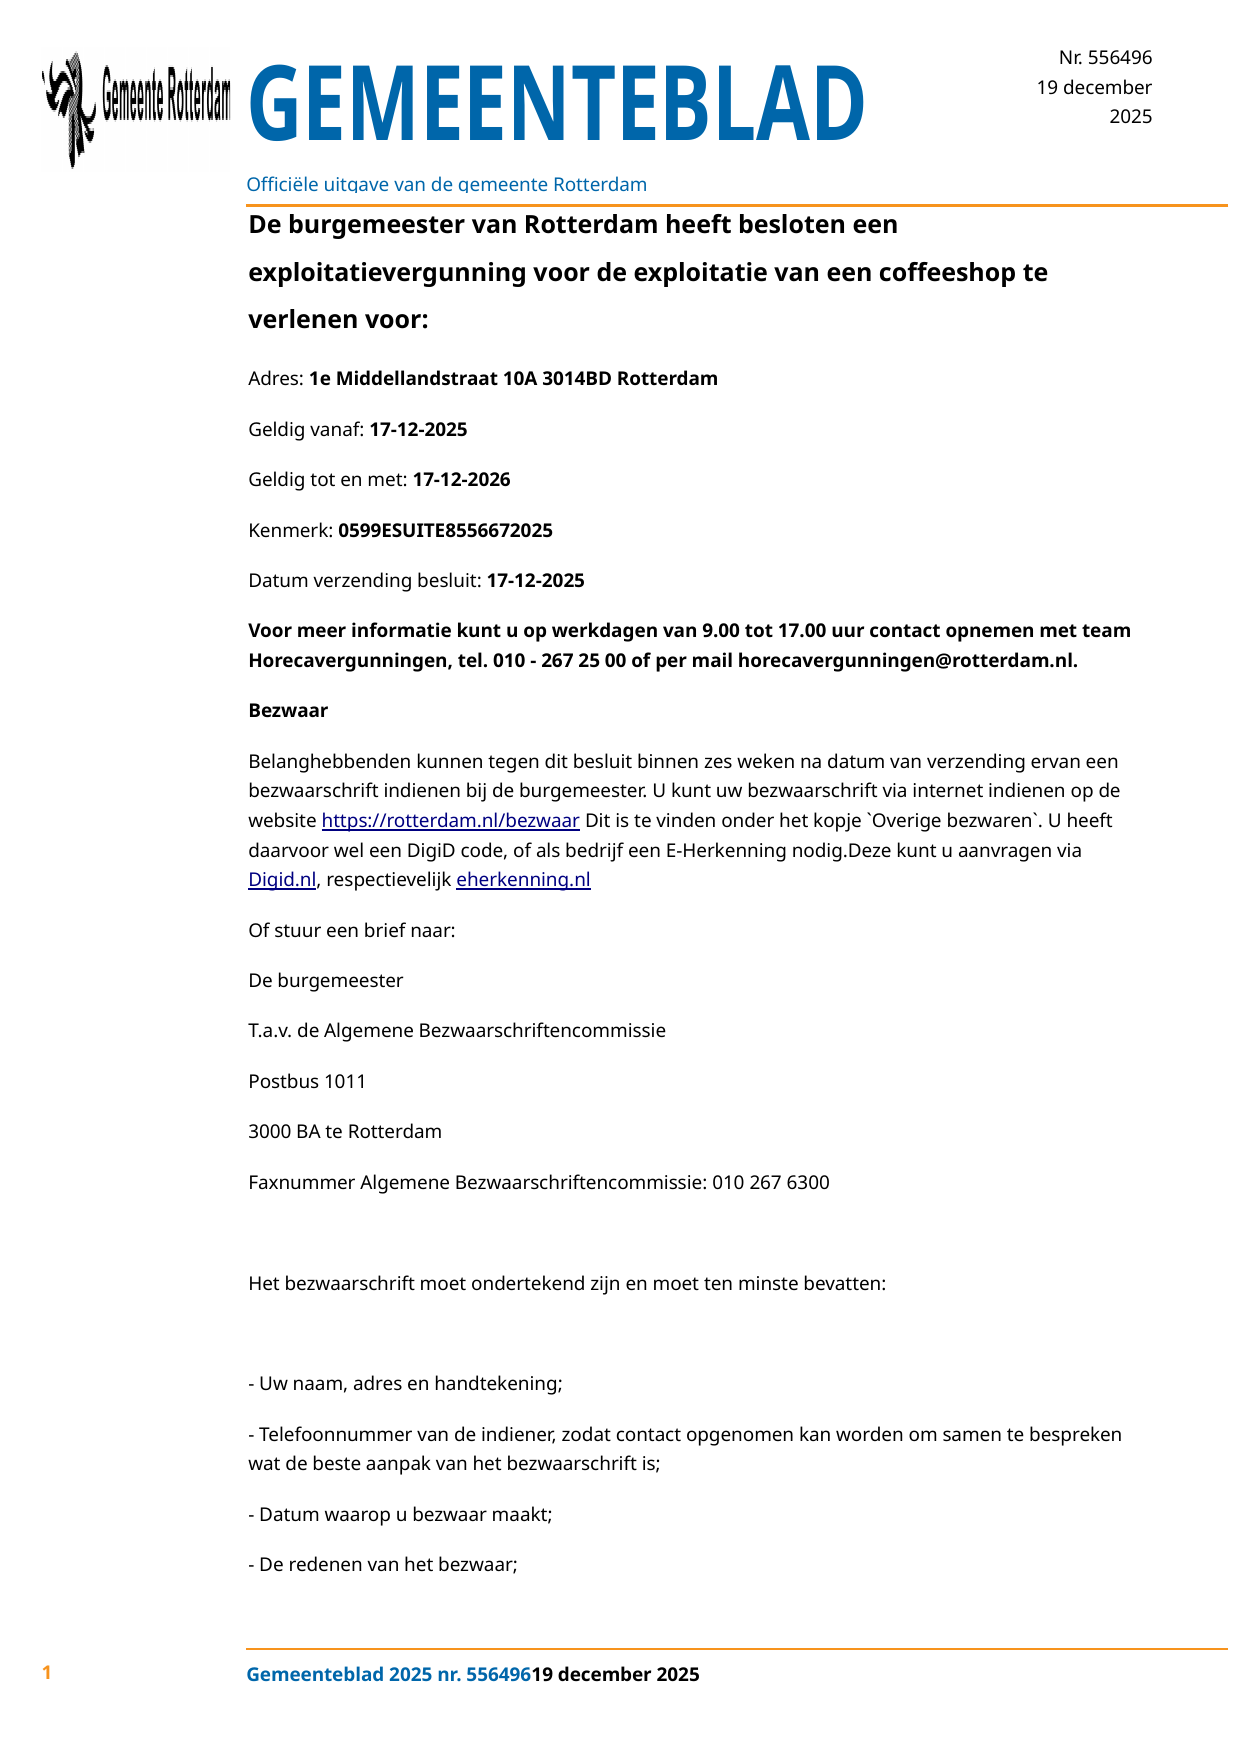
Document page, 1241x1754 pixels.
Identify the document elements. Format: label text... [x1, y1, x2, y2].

text Geldig tot en met: 17-12-2026 [248, 466, 1152, 492]
text Voor meer informatie kunt u op werkdagen van 9.00 tot 17.00 uur contact opnemen met team Horecavergunningen, tel. 010 - 267 25 00 of per mail horecavergunningen@rotterdam.nl. [248, 618, 1152, 673]
text Geldig vanaf: 17-12-2025 [248, 416, 1152, 442]
text Belanghebbenden kunnen tegen dit besluit binnen zes weken na datum van verzending ervan een bezwaarschrift indienen bij de burgemeester. U kunt uw bezwaarschrift via internet indienen op de website https://rotterdam.nl/bezwaar Dit is te vinden onder het kopje `Overige bezwaren`. U heeft daarvoor wel een DigiD code, of als bedrijf een E-Herkenning nodig.Deze kunt u aanvragen via Digid.nl, respectievelijk eherkenning.nl [248, 748, 1152, 892]
text Bezwaar [248, 698, 1152, 723]
text Kenmerk: 0599ESUITE8556672025 [248, 517, 1152, 542]
text - Telefoonnummer van de indiener, zodat contact opgenomen kan worden om samen te bespreken wat de beste aanpak van het bezwaarschrift is; [248, 1421, 1152, 1476]
picture [41, 47, 231, 172]
text T.a.v. de Algemene Bezwaarschriftencommissie [248, 1018, 1152, 1043]
text Of stuur een brief naar: [248, 917, 1152, 942]
text De burgemeester van Rotterdam heeft besloten een exploitatievergunning voor de exploitatie van een coffeeshop te verlenen voor: [248, 207, 1152, 336]
text - Datum waarop u bezwaar maakt; [248, 1501, 1152, 1527]
text - Uw naam, adres en handtekening; [248, 1371, 1152, 1396]
text - De redenen van het bezwaar; [248, 1551, 1152, 1577]
text Adres: 1e Middellandstraat 10A 3014BD Rotterdam [248, 366, 1152, 391]
text 3000 BA te Rotterdam [248, 1118, 1152, 1144]
text Het bezwaarschrift moet ondertekend zijn en moet ten minste bevatten: [248, 1270, 1152, 1295]
text De burgemeester [248, 967, 1152, 993]
text Postbus 1011 [248, 1068, 1152, 1094]
text Datum verzending besluit: 17-12-2025 [248, 567, 1152, 593]
text Faxnummer Algemene Bezwaarschriftencommissie: 010 267 6300 [248, 1169, 1152, 1194]
